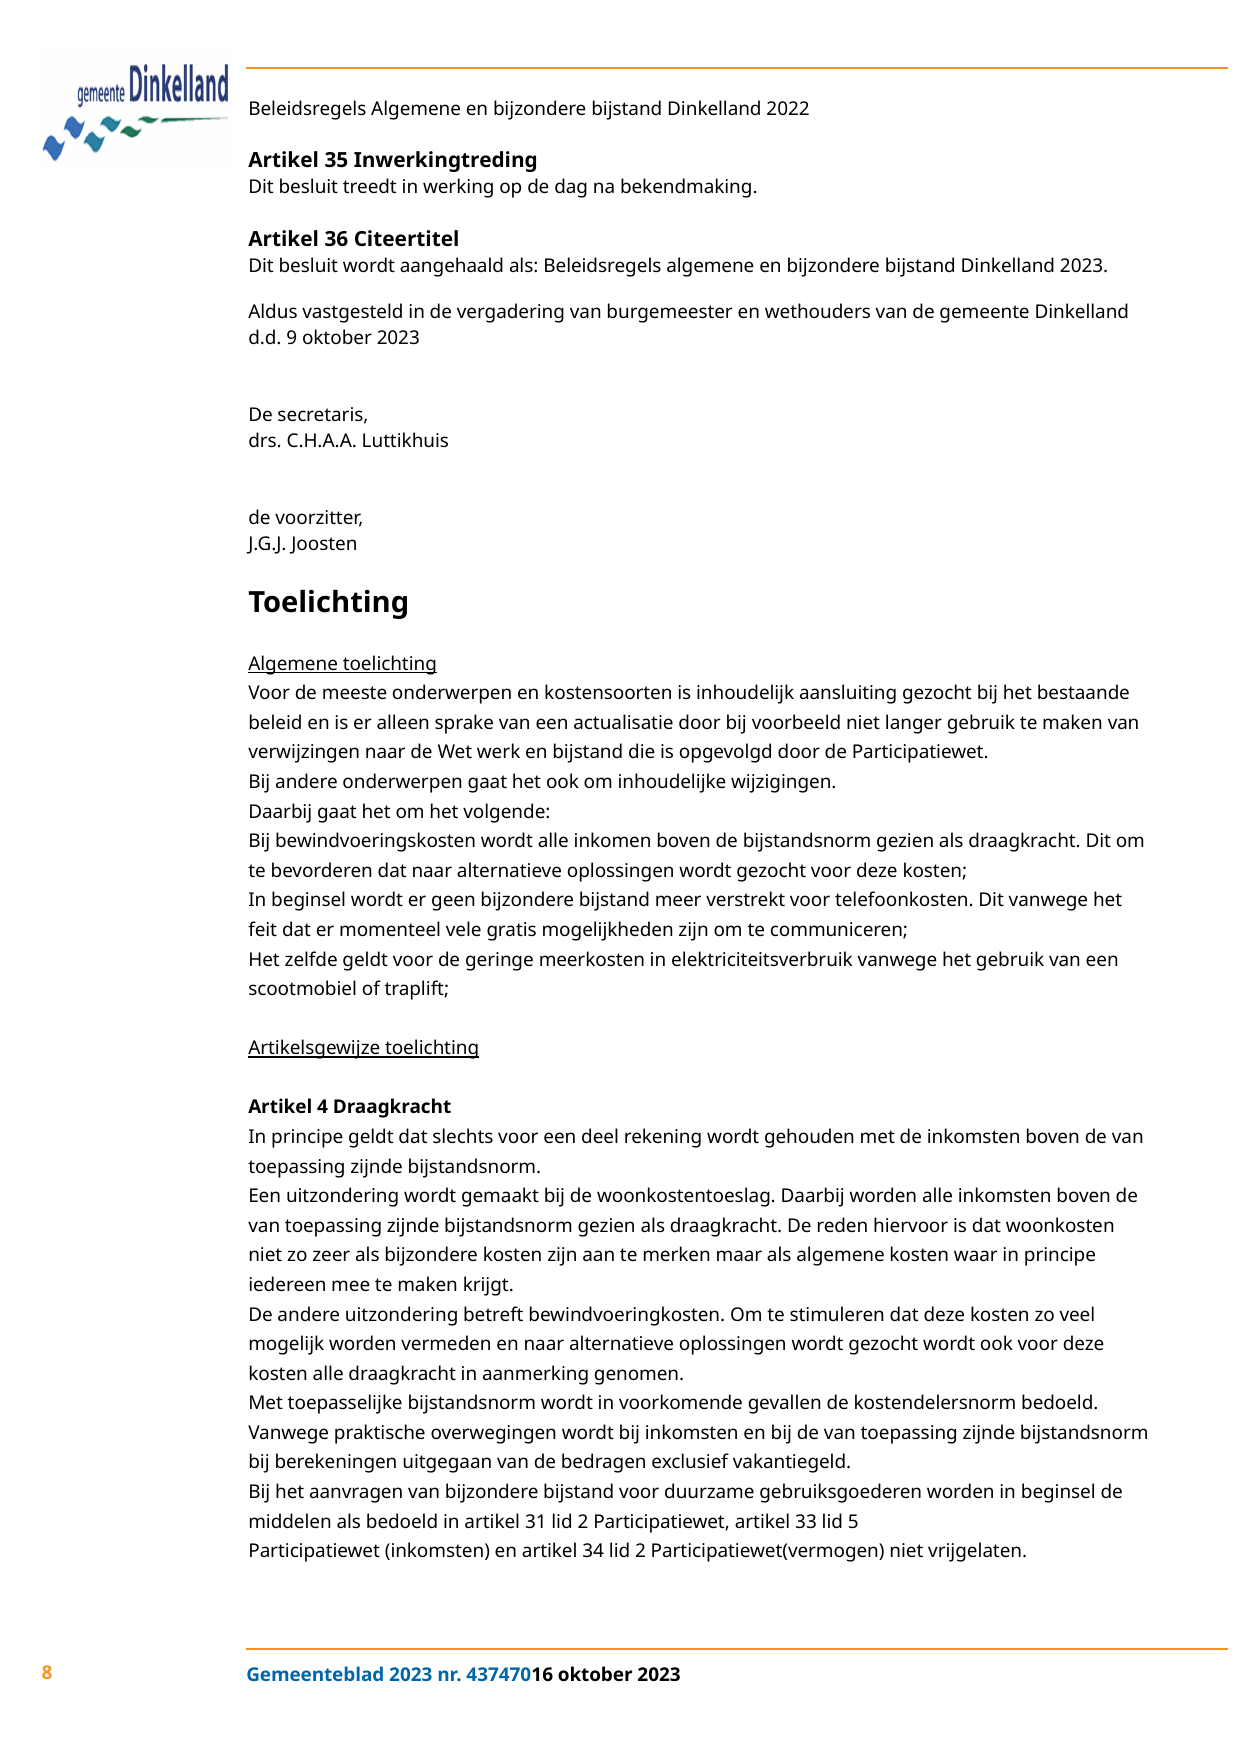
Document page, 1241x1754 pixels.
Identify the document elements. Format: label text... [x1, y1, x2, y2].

text Bij andere onderwerpen gaat het ook om inhoudelijke wijzigingen. [248, 768, 1152, 794]
text Dit besluit treedt in werking op de dag na bekendmaking. [248, 174, 1152, 199]
text Daarbij gaat het om het volgende: [248, 798, 1152, 824]
text In principe geldt dat slechts voor een deel rekening wordt gehouden met de inkomsten boven de van toepassing zijnde bijstandsnorm. [248, 1123, 1152, 1179]
text Dit besluit wordt aangehaald als: Beleidsregels algemene en bijzondere bijstand Dinkelland 2023. [248, 252, 1152, 278]
text Algemene toelichting [248, 650, 1152, 676]
text Een uitzondering wordt gemaakt bij de woonkostentoeslag. Daarbij worden alle inkomsten boven de van toepassing zijnde bijstandsnorm gezien als draagkracht. De reden hiervoor is dat woonkosten niet zo zeer als bijzondere kosten zijn aan te merken maar als algemene kosten waar in principe iedereen mee te maken krijgt. [248, 1182, 1152, 1297]
text In beginsel wordt er geen bijzondere bijstand meer verstrekt voor telefoonkosten. Dit vanwege het feit dat er momenteel vele gratis mogelijkheden zijn om te communiceren; [248, 887, 1152, 942]
text Bij bewindvoeringskosten wordt alle inkomen boven de bijstandsnorm gezien als draagkracht. Dit om te bevorderen dat naar alternatieve oplossingen wordt gezocht voor deze kosten; [248, 827, 1152, 883]
text de voorzitter, [248, 504, 1152, 530]
text Participatiewet (inkomsten) en artikel 34 lid 2 Participatiewet(vermogen) niet vrijgelaten. [248, 1537, 1152, 1563]
text Aldus vastgesteld in de vergadering van burgemeester en wethouders van de gemeente Dinkelland d.d. 9 oktober 2023 [248, 298, 1152, 349]
text De secretaris, [248, 401, 1152, 427]
text Beleidsregels Algemene en bijzondere bijstand Dinkelland 2022 [248, 95, 1152, 121]
text J.G.J. Joosten [248, 530, 1152, 555]
text Artikelsgewijze toelichting [248, 1034, 1152, 1060]
text drs. C.H.A.A. Luttikhuis [248, 427, 1152, 452]
text Artikel 36 Citeertitel [248, 224, 1152, 252]
text Met toepasselijke bijstandsnorm wordt in voorkomende gevallen de kostendelersnorm bedoeld. [248, 1389, 1152, 1415]
text Het zelfde geldt voor de geringe meerkosten in elektriciteitsverbruik vanwege het gebruik van een scootmobiel of traplift; [248, 946, 1152, 1001]
text Voor de meeste onderwerpen en kostensoorten is inhoudelijk aansluiting gezocht bij het bestaande beleid en is er alleen sprake van een actualisatie door bij voorbeeld niet langer gebruik te maken van verwijzingen naar de Wet werk en bijstand die is opgevolgd door de Participatiewet. [248, 679, 1152, 764]
picture [41, 47, 231, 172]
text Toelichting [248, 581, 1152, 621]
text Artikel 4 Draagkracht [248, 1094, 1152, 1119]
text De andere uitzondering betreft bewindvoeringkosten. Om te stimuleren dat deze kosten zo veel mogelijk worden vermeden en naar alternatieve oplossingen wordt gezocht wordt ook voor deze kosten alle draagkracht in aanmerking genomen. [248, 1301, 1152, 1386]
text Vanwege praktische overwegingen wordt bij inkomsten en bij de van toepassing zijnde bijstandsnorm bij berekeningen uitgegaan van de bedragen exclusief vakantiegeld. [248, 1419, 1152, 1474]
text Bij het aanvragen van bijzondere bijstand voor duurzame gebruiksgoederen worden in beginsel de middelen als bedoeld in artikel 31 lid 2 Participatiewet, artikel 33 lid 5 [248, 1478, 1152, 1534]
text Artikel 35 Inwerkingtreding [248, 145, 1152, 174]
